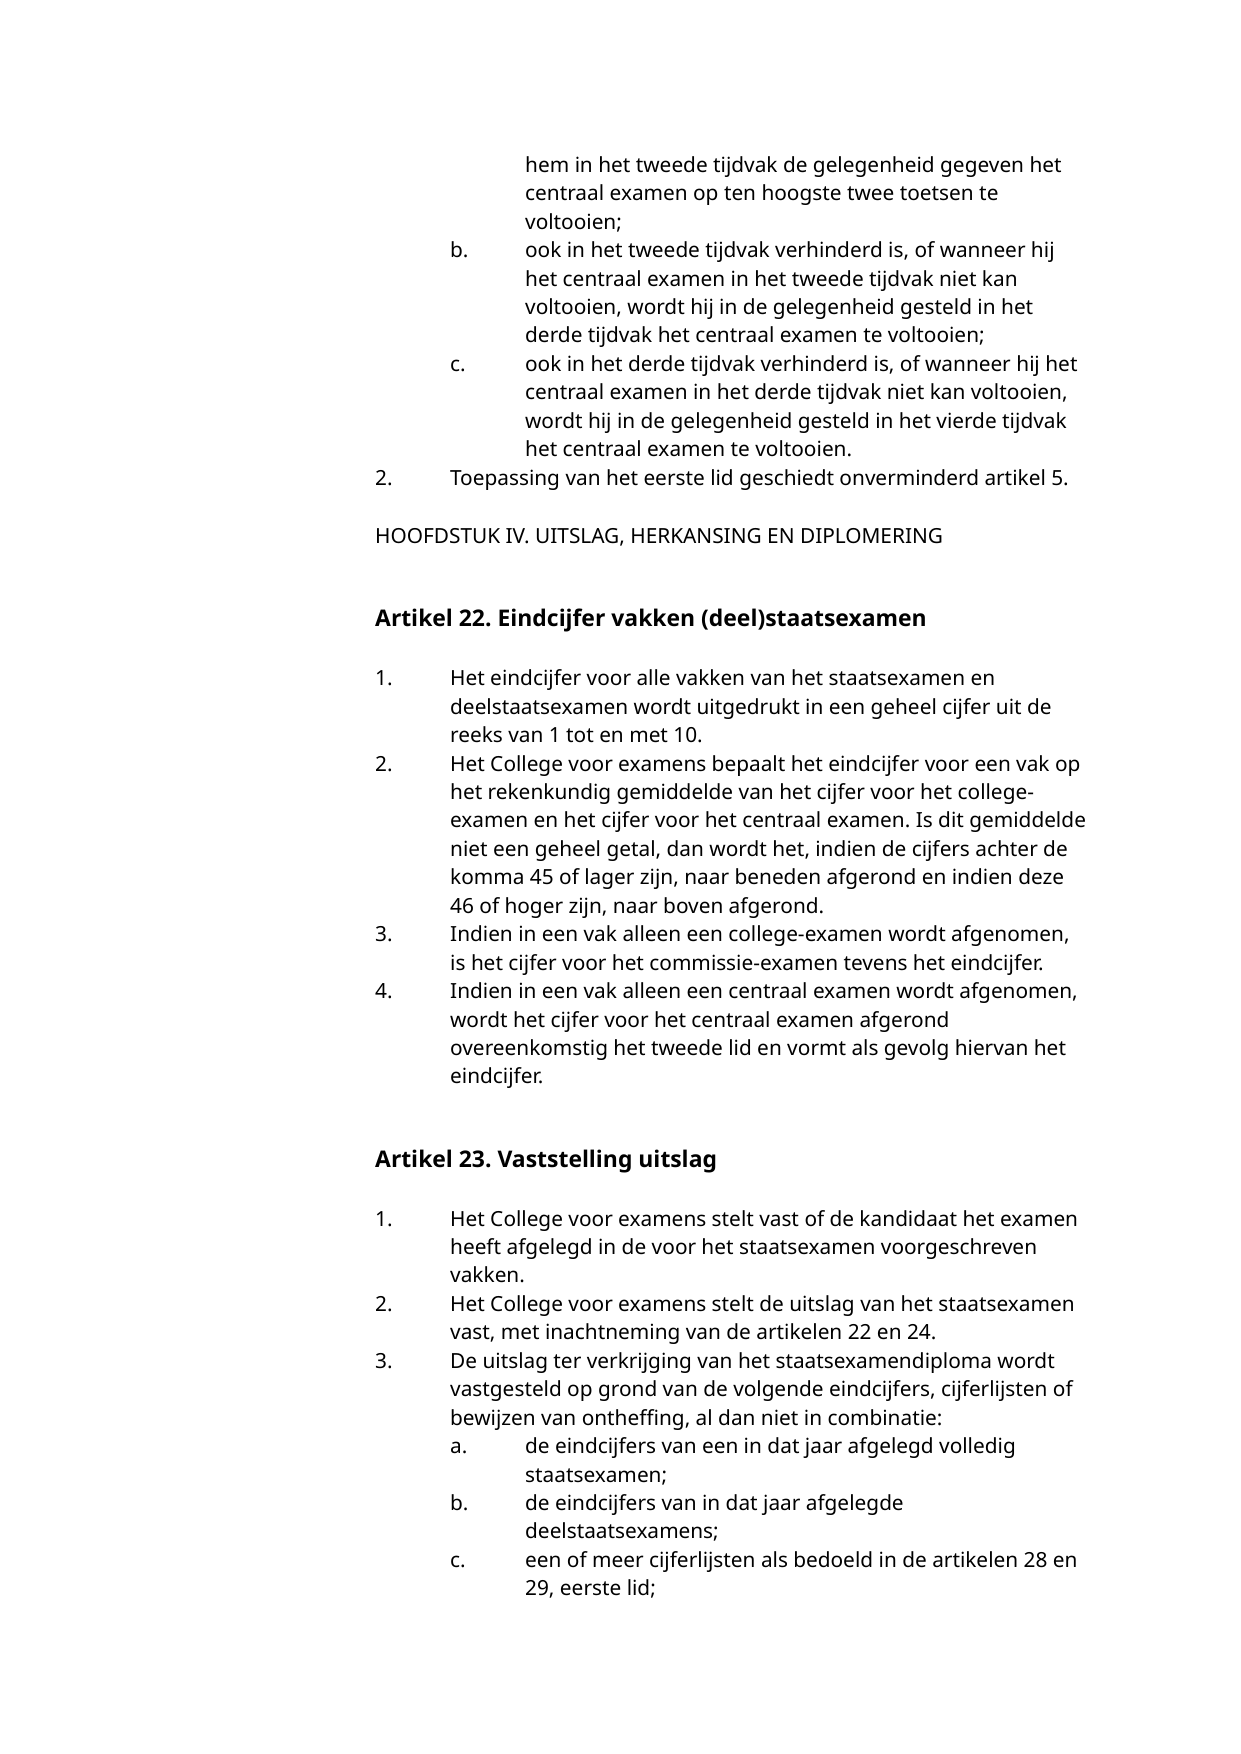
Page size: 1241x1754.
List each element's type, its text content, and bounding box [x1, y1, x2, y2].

list Indien in een vak alleen een college-examen wordt afgenomen, is het cijfer voor het commissie-examen tevens het eindcijfer. [375, 919, 1090, 976]
list Indien in een vak alleen een centraal examen wordt afgenomen, wordt het cijfer voor het centraal examen afgerond overeenkomstig het tweede lid en vormt als gevolg hiervan het eindcijfer. [375, 976, 1090, 1090]
list hem in het tweede tijdvak de gelegenheid gegeven het centraal examen op ten hoogste twee toetsen te voltooien; [450, 150, 1090, 235]
list de eindcijfers van in dat jaar afgelegde deelstaatsexamens; [450, 1488, 1090, 1545]
list de eindcijfers van een in dat jaar afgelegd volledig staatsexamen; [450, 1431, 1090, 1488]
subtitle Artikel 23. Vaststelling uitslag [375, 1142, 1090, 1174]
list Het eindcijfer voor alle vakken van het staatsexamen en deelstaatsexamen wordt uitgedrukt in een geheel cijfer uit de reeks van 1 tot en met 10. [375, 663, 1090, 749]
subtitle HOOFDSTUK IV. UITSLAG, HERKANSING EN DIPLOMERING [375, 521, 1090, 550]
list ook in het tweede tijdvak verhinderd is, of wanneer hij het centraal examen in het tweede tijdvak niet kan voltooien, wordt hij in de gelegenheid gesteld in het derde tijdvak het centraal examen te voltooien; [450, 235, 1090, 349]
list De uitslag ter verkrijging van het staatsexamendiploma wordt vastgesteld op grond van de volgende eindcijfers, cijferlijsten of bewijzen van ontheffing, al dan niet in combinatie: [375, 1346, 1090, 1431]
subtitle Artikel 22. Eindcijfer vakken (deel)staatsexamen [375, 602, 1090, 633]
list Het College voor examens stelt de uitslag van het staatsexamen vast, met inachtneming van de artikelen 22 en 24. [375, 1289, 1090, 1346]
list Het College voor examens stelt vast of de kandidaat het examen heeft afgelegd in de voor het staatsexamen voorgeschreven vakken. [375, 1204, 1090, 1289]
list ook in het derde tijdvak verhinderd is, of wanneer hij het centraal examen in het derde tijdvak niet kan voltooien, wordt hij in de gelegenheid gesteld in het vierde tijdvak het centraal examen te voltooien. [450, 349, 1090, 463]
list Toepassing van het eerste lid geschiedt onverminderd artikel 5. [375, 463, 1090, 491]
list een of meer cijferlijsten als bedoeld in de artikelen 28 en 29, eerste lid; [450, 1545, 1090, 1602]
list Het College voor examens bepaalt het eindcijfer voor een vak op het rekenkundig gemiddelde van het cijfer voor het college-examen en het cijfer voor het centraal examen. Is dit gemiddelde niet een geheel getal, dan wordt het, indien de cijfers achter de komma 45 of lager zijn, naar beneden afgerond en indien deze 46 of hoger zijn, naar boven afgerond. [375, 749, 1090, 919]
